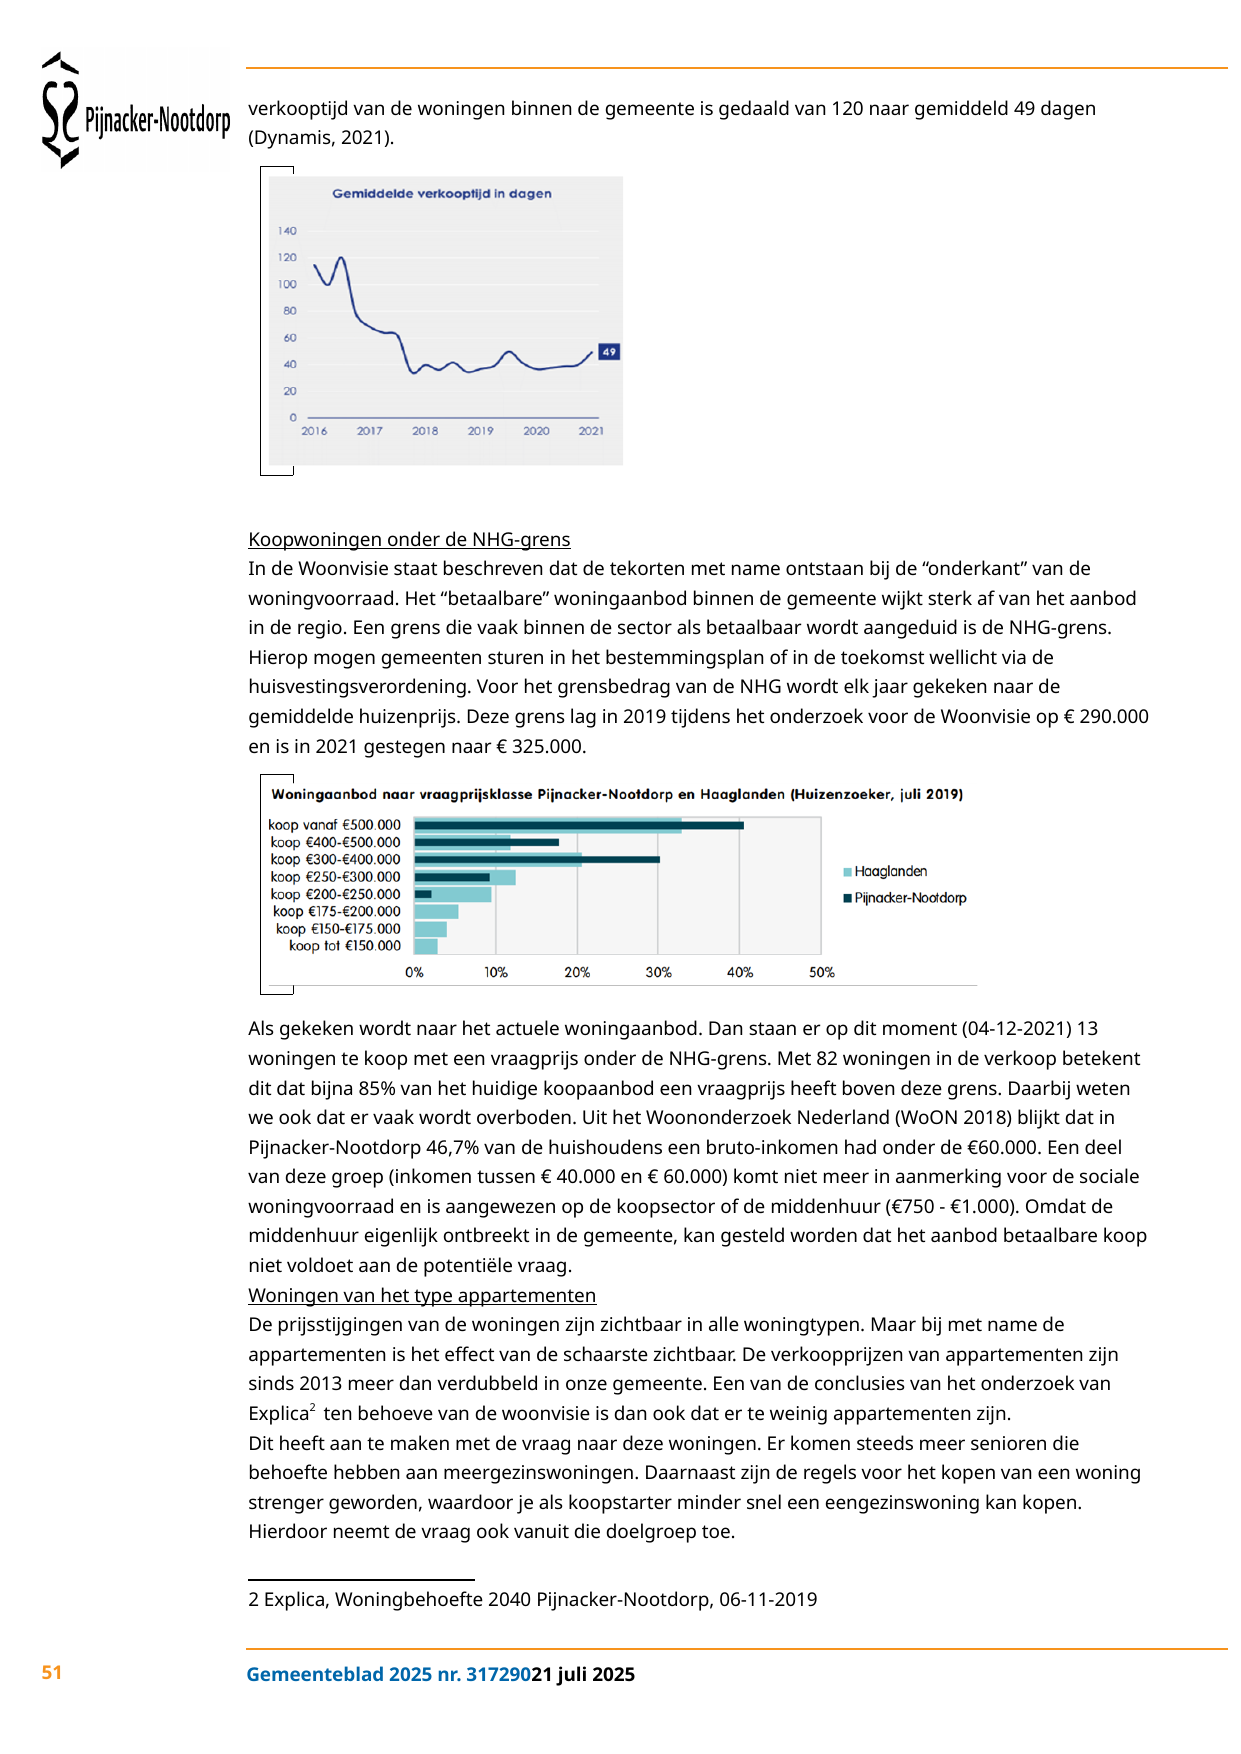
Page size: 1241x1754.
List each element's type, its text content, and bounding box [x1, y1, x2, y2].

text Als gekeken wordt naar het actuele woningaanbod. Dan staan er op dit moment (04-12-2021) 13 woningen te koop met een vraagprijs onder de NHG-grens. Met 82 woningen in de verkoop betekent dit dat bijna 85% van het huidige koopaanbod een vraagprijs heeft boven deze grens. Daarbij weten we ook dat er vaak wordt overboden. Uit het Woononderzoek Nederland (WoON 2018) blijkt dat in Pijnacker-Nootdorp 46,7% van de huishoudens een bruto-inkomen had onder de €60.000. Een deel van deze groep (inkomen tussen € 40.000 en € 60.000) komt niet meer in aanmerking voor de sociale woningvoorraad en is aangewezen op de koopsector of de middenhuur (€750 - €1.000). Omdat de middenhuur eigenlijk ontbreekt in de gemeente, kan gesteld worden dat het aanbod betaalbare koop niet voldoet aan de potentiële vraag. [248, 1016, 1152, 1278]
text In de Woonvisie staat beschreven dat de tekorten met name ontstaan bij de “onderkant” van de woningvoorraad. Het “betaalbare” woningaanbod binnen de gemeente wijkt sterk af van het aanbod in de regio. Een grens die vaak binnen de sector als betaalbaar wordt aangeduid is de NHG-grens. Hierop mogen gemeenten sturen in het bestemmingsplan of in de toekomst wellicht via de huisvestingsverordening. Voor het grensbedrag van de NHG wordt elk jaar gekeken naar de gemiddelde huizenprijs. Deze grens lag in 2019 tijdens het onderzoek voor de Woonvisie op € 290.000 en is in 2021 gestegen naar € 325.000. [248, 555, 1152, 759]
text Koopwoningen onder de NHG-grens [248, 526, 1152, 552]
picture [41, 47, 231, 172]
text Dit heeft aan te maken met de vraag naar deze woningen. Er komen steeds meer senioren die behoefte hebben aan meergezinswoningen. Daarnaast zijn de regels voor het kopen van een woning strenger geworden, waardoor je als koopstarter minder snel een eengezinswoning kan kopen. Hierdoor neemt de vraag ook vanuit die doelgroep toe. [248, 1430, 1152, 1544]
text De prijsstijgingen van de woningen zijn zichtbaar in alle woningtypen. Maar bij met name de appartementen is het effect van de schaarste zichtbaar. De verkoopprijzen van appartementen zijn sinds 2013 meer dan verdubbeld in onze gemeente. Een van de conclusies van het onderzoek van Explica ten behoeve van de woonvisie is dan ook dat er te weinig appartementen zijn. [248, 1311, 1152, 1426]
picture [268, 783, 978, 986]
picture [268, 174, 624, 466]
text Woningen van het type appartementen [248, 1282, 1152, 1308]
text Explica, Woningbehoefte 2040 Pijnacker-Nootdorp, 06-11-2019 [248, 1586, 1152, 1612]
text verkooptijd van de woningen binnen de gemeente is gedaald van 120 naar gemiddeld 49 dagen (Dynamis, 2021). [248, 95, 1152, 150]
